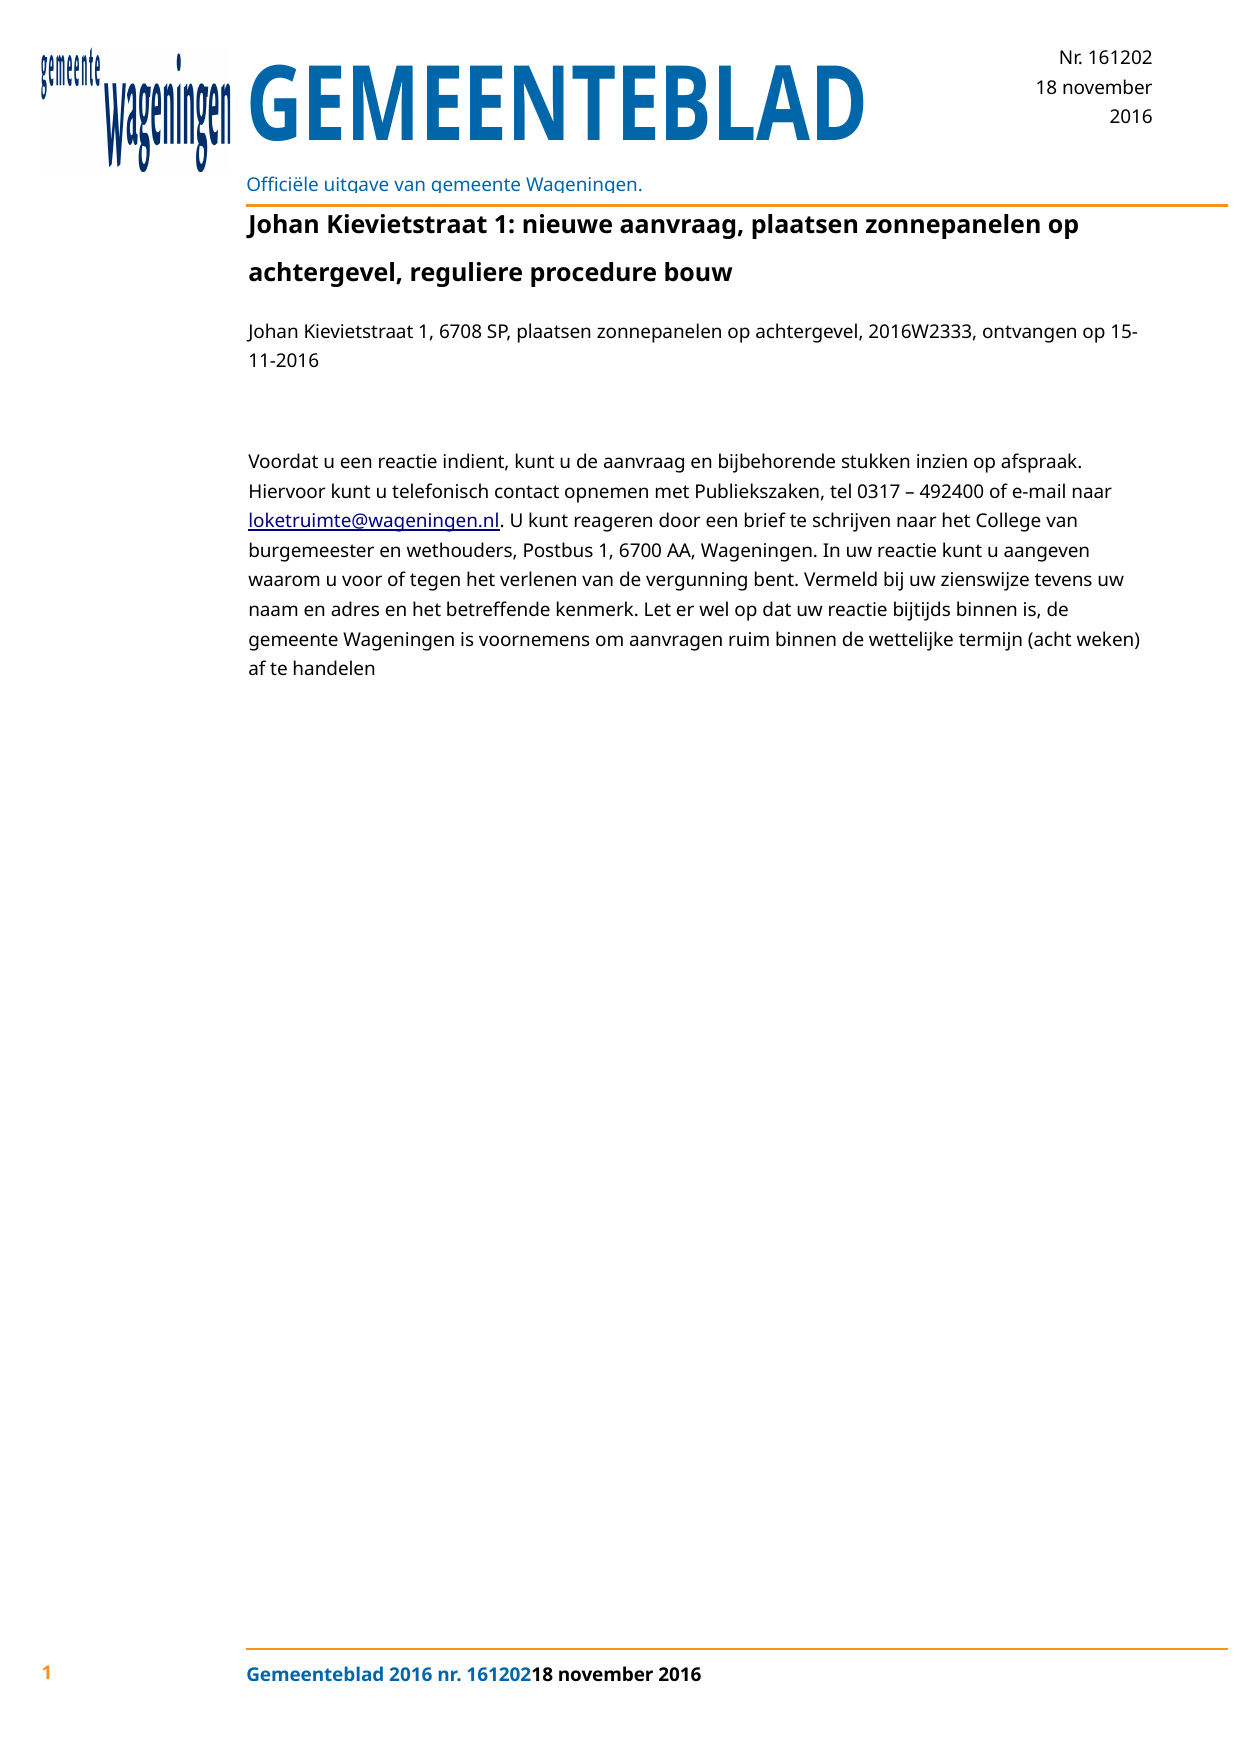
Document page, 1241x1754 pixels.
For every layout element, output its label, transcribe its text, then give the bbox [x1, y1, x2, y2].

picture [41, 47, 231, 172]
text Johan Kievietstraat 1, 6708 SP, plaatsen zonnepanelen op achtergevel, 2016W2333, ontvangen op 15-11-2016 [248, 318, 1152, 373]
text Johan Kievietstraat 1: nieuwe aanvraag, plaatsen zonnepanelen op achtergevel, reguliere procedure bouw [248, 207, 1152, 288]
text Voordat u een reactie indient, kunt u de aanvraag en bijbehorende stukken inzien op afspraak. Hiervoor kunt u telefonisch contact opnemen met Publiekszaken, tel 0317 – 492400 of e-mail naar loketruimte@wageningen.nl. U kunt reageren door een brief te schrijven naar het College van burgemeester en wethouders, Postbus 1, 6700 AA, Wageningen. In uw reactie kunt u aangeven waarom u voor of tegen het verlenen van de vergunning bent. Vermeld bij uw zienswijze tevens uw naam en adres en het betreffende kenmerk. Let er wel op dat uw reactie bijtijds binnen is, de gemeente Wageningen is voornemens om aanvragen ruim binnen de wettelijke termijn (acht weken) af te handelen [248, 448, 1152, 681]
